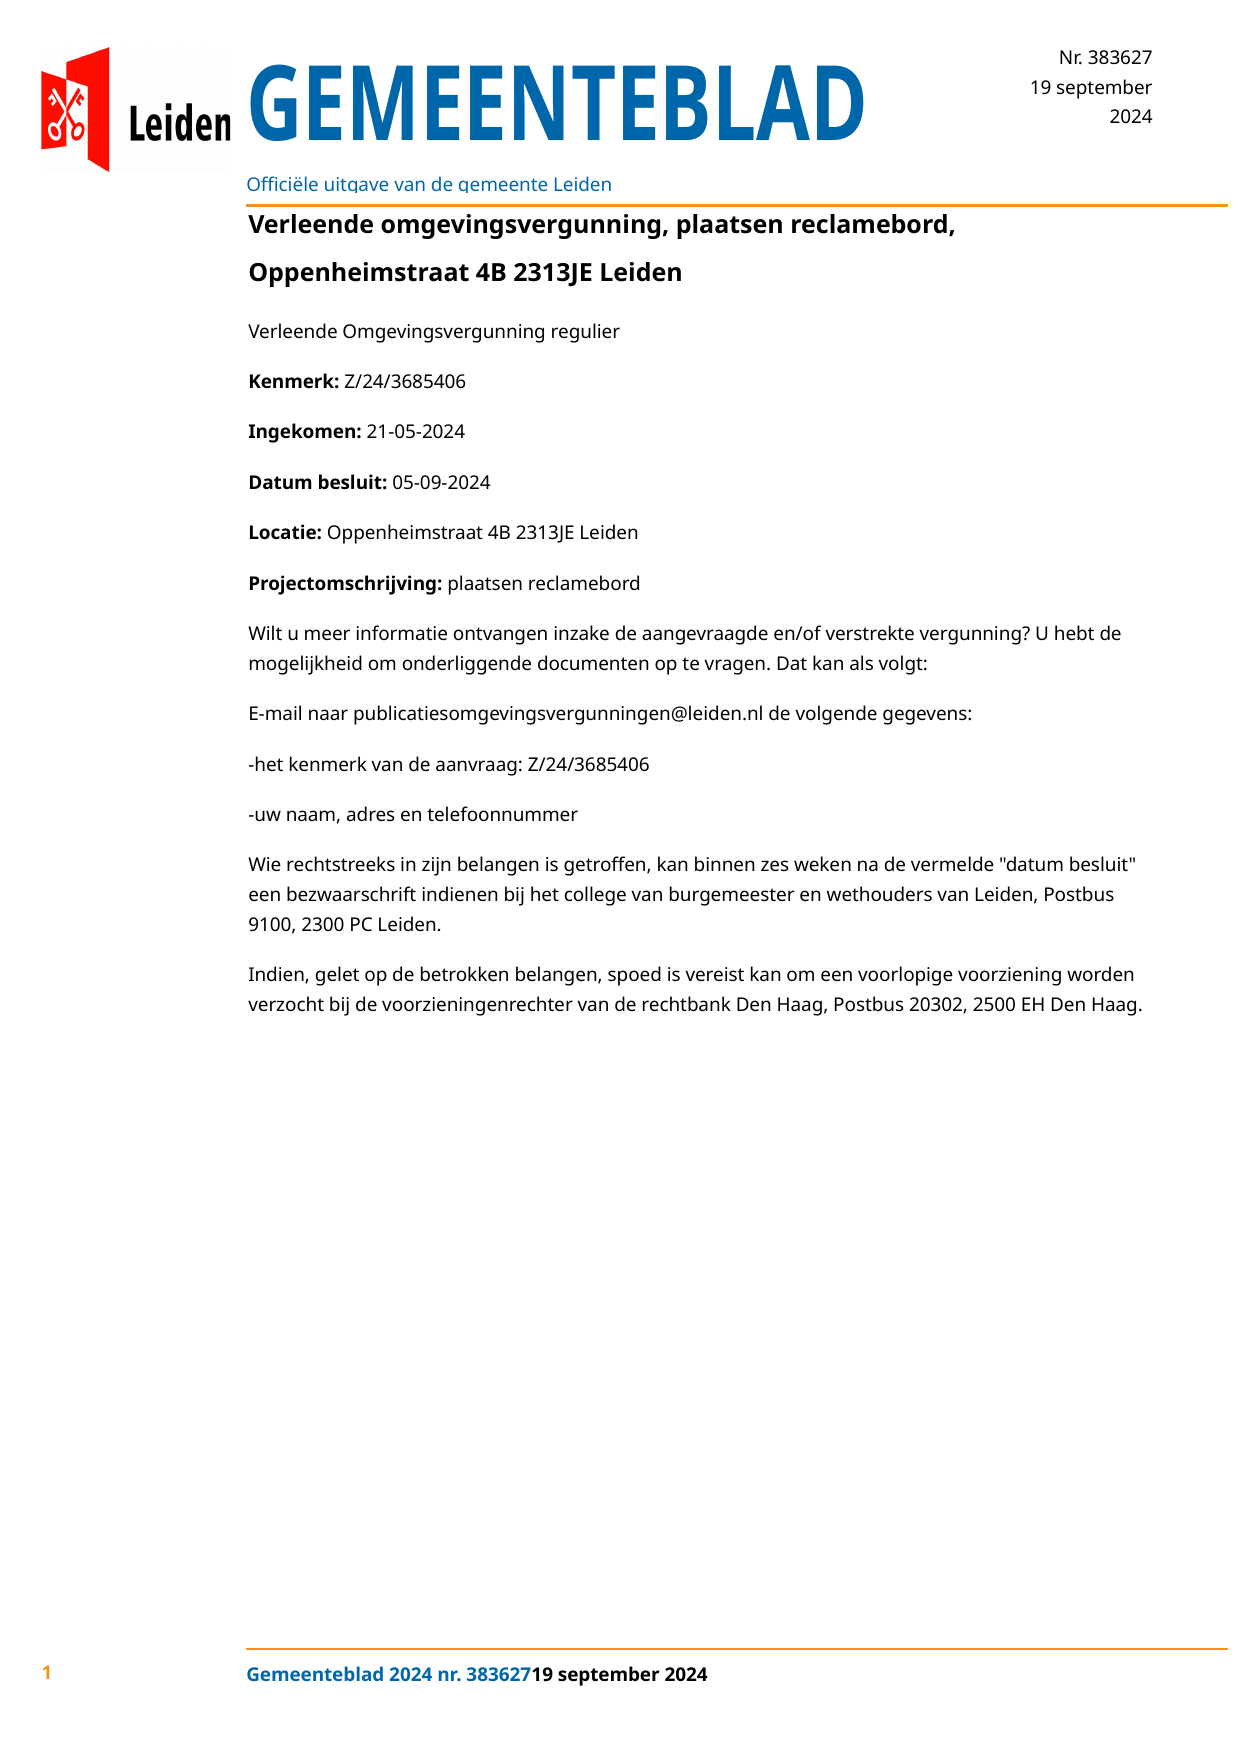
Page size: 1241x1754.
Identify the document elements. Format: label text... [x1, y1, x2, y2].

text Datum besluit: 05-09-2024 [248, 469, 1152, 495]
text -uw naam, adres en telefoonnummer [248, 801, 1152, 827]
text E-mail naar publicatiesomgevingsvergunningen@leiden.nl de volgende gegevens: [248, 700, 1152, 726]
picture [41, 47, 231, 172]
text Wilt u meer informatie ontvangen inzake de aangevraagde en/of verstrekte vergunning? U hebt de mogelijkheid om onderliggende documenten op te vragen. Dat kan als volgt: [248, 620, 1152, 676]
text Wie rechtstreeks in zijn belangen is getroffen, kan binnen zes weken na de vermelde "datum besluit" een bezwaarschrift indienen bij het college van burgemeester en wethouders van Leiden, Postbus 9100, 2300 PC Leiden. [248, 852, 1152, 937]
text Locatie: Oppenheimstraat 4B 2313JE Leiden [248, 519, 1152, 545]
text Projectomschrijving: plaatsen reclamebord [248, 570, 1152, 596]
text Indien, gelet op de betrokken belangen, spoed is vereist kan om een voorlopige voorziening worden verzocht bij de voorzieningenrechter van de rechtbank Den Haag, Postbus 20302, 2500 EH Den Haag. [248, 961, 1152, 1017]
text Verleende omgevingsvergunning, plaatsen reclamebord, Oppenheimstraat 4B 2313JE Leiden [248, 207, 1152, 288]
text Kenmerk: Z/24/3685406 [248, 368, 1152, 394]
text Ingekomen: 21-05-2024 [248, 419, 1152, 444]
text -het kenmerk van de aanvraag: Z/24/3685406 [248, 751, 1152, 777]
text Verleende Omgevingsvergunning regulier [248, 318, 1152, 344]
